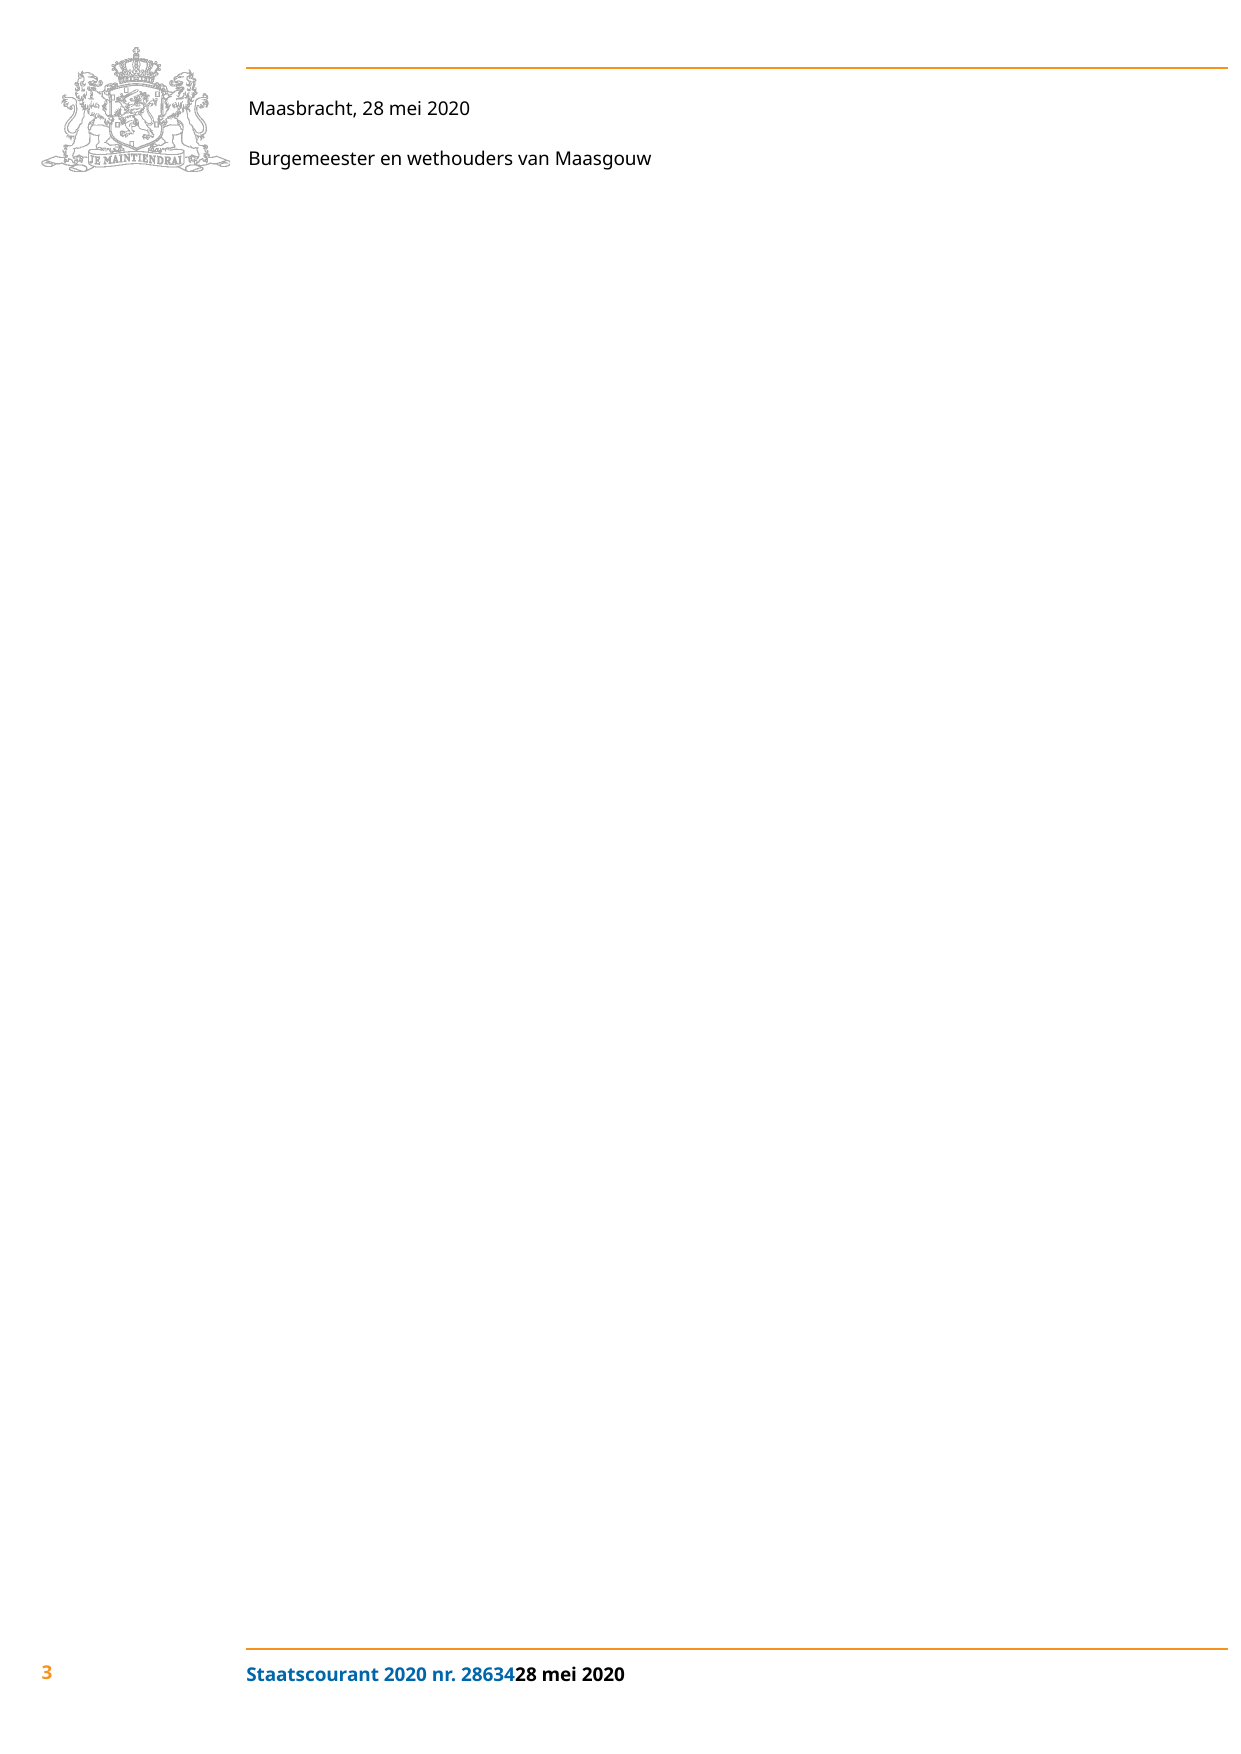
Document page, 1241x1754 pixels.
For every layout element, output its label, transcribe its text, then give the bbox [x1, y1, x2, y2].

text Burgemeester en wethouders van Maasgouw [248, 145, 1152, 171]
text Maasbracht, 28 mei 2020 [248, 95, 1152, 121]
picture [41, 47, 231, 172]
